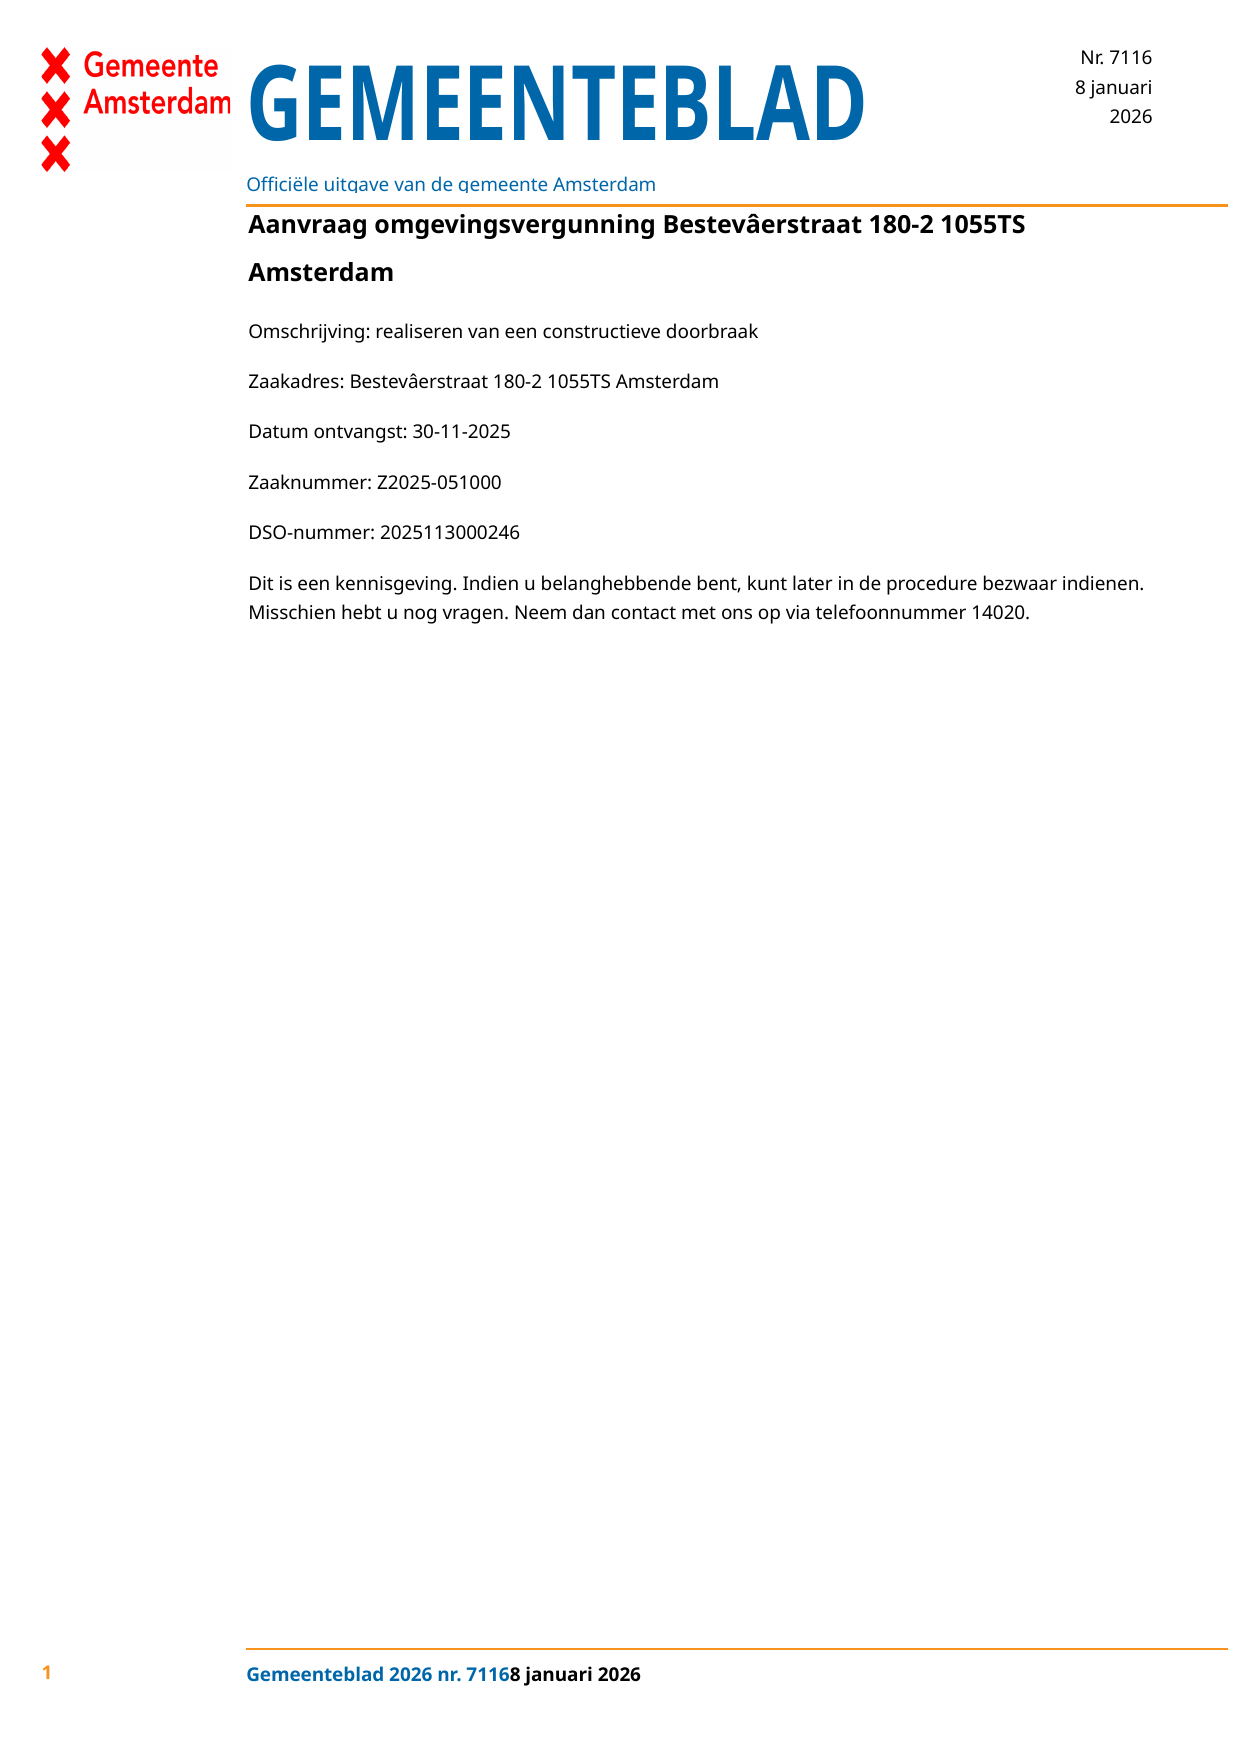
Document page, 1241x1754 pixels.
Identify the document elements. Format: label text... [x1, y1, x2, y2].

text Datum ontvangst: 30-11-2025 [248, 419, 1152, 444]
text Zaaknummer: Z2025-051000 [248, 469, 1152, 495]
text Aanvraag omgevingsvergunning Bestevâerstraat 180-2 1055TS Amsterdam [248, 207, 1152, 288]
text Zaakadres: Bestevâerstraat 180-2 1055TS Amsterdam [248, 368, 1152, 394]
picture [41, 47, 231, 172]
text Omschrijving: realiseren van een constructieve doorbraak [248, 318, 1152, 344]
text Dit is een kennisgeving. Indien u belanghebbende bent, kunt later in de procedure bezwaar indienen. Misschien hebt u nog vragen. Neem dan contact met ons op via telefoonnummer 14020. [248, 570, 1152, 625]
text DSO-nummer: 2025113000246 [248, 519, 1152, 545]
